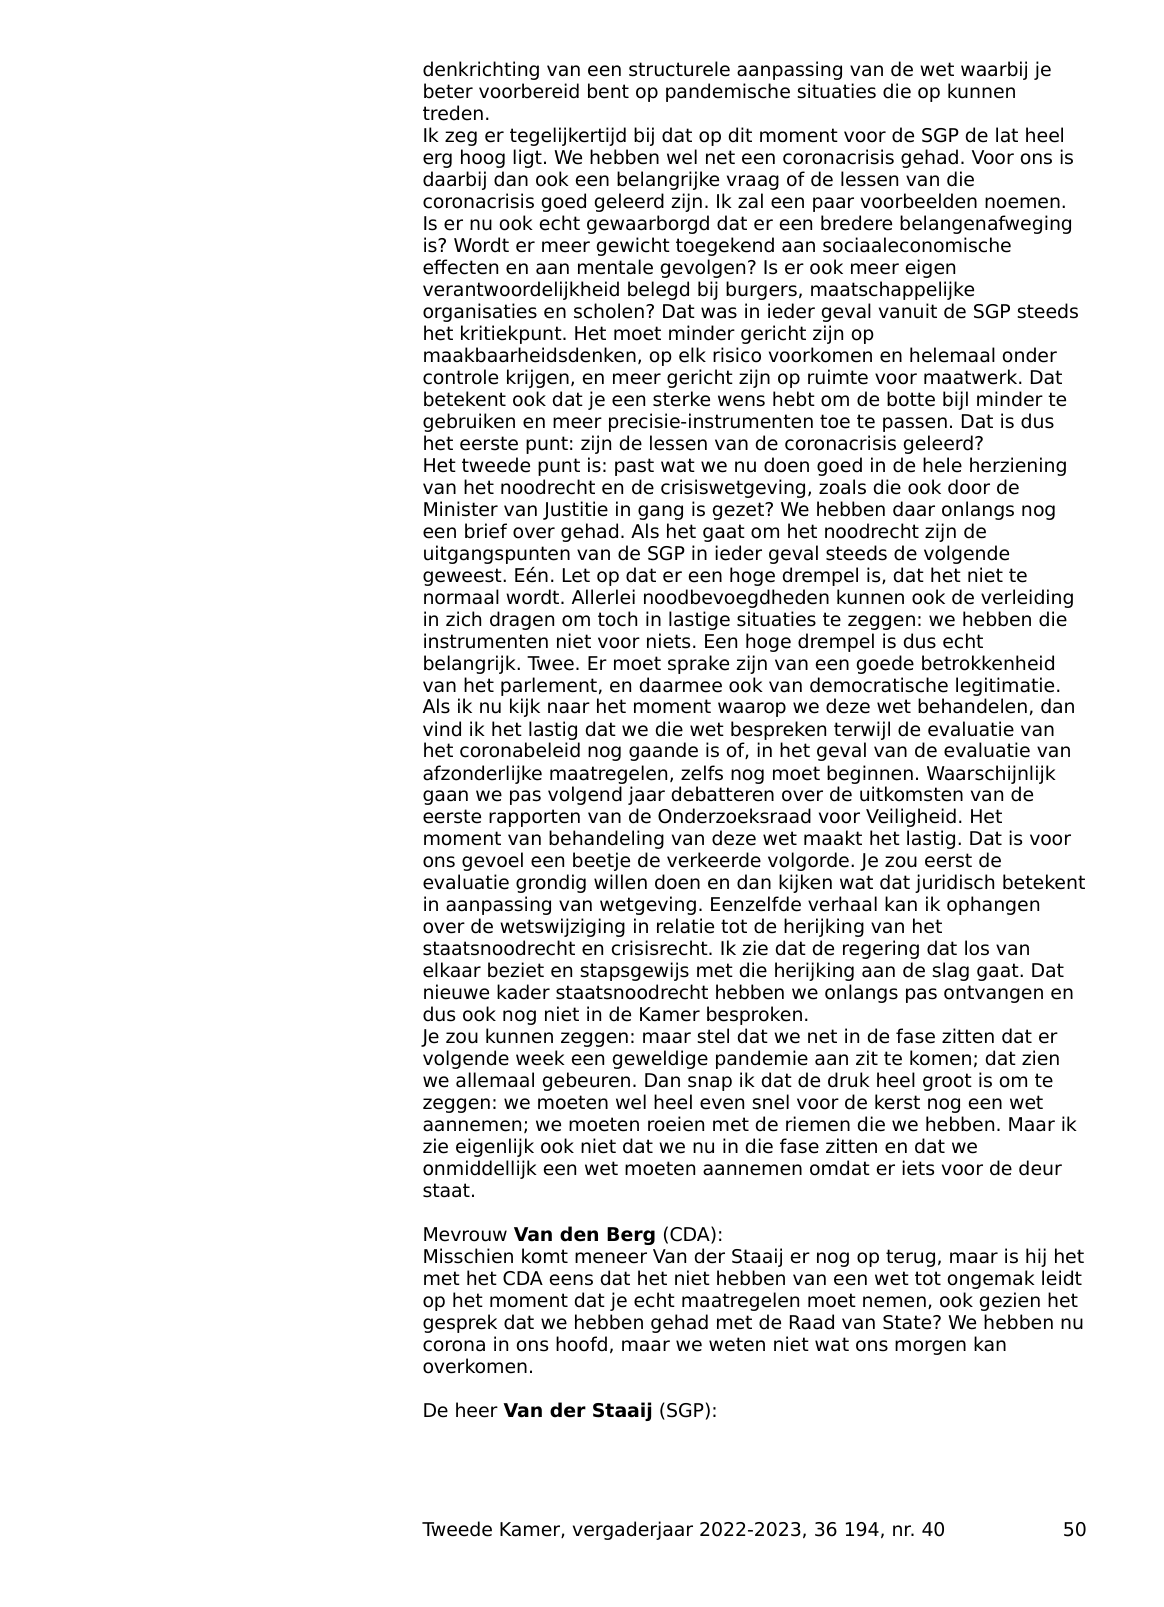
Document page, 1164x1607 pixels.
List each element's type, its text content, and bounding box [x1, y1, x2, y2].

text Als ik nu kijk naar het moment waarop we deze wet behandelen, dan vind ik het lastig dat we die wet bespreken terwijl de evaluatie van het coronabeleid nog gaande is of, in het geval van de evaluatie van afzonderlijke maatregelen, zelfs nog moet beginnen. Waarschijnlijk gaan we pas volgend jaar debatteren over de uitkomsten van de eerste rapporten van de Onderzoeksraad voor Veiligheid. Het moment van behandeling van deze wet maakt het lastig. Dat is voor ons gevoel een beetje de verkeerde volgorde. Je zou eerst de evaluatie grondig willen doen en dan kijken wat dat juridisch betekent in aanpassing van wetgeving. Eenzelfde verhaal kan ik ophangen over de wetswijziging in relatie tot de herijking van het staatsnoodrecht en crisisrecht. Ik zie dat de regering dat los van elkaar beziet en stapsgewijs met die herijking aan de slag gaat. Dat nieuwe kader staatsnoodrecht hebben we onlangs pas ontvangen en dus ook nog niet in de Kamer besproken. [422, 696, 1087, 1026]
text Misschien komt meneer Van der Staaij er nog op terug, maar is hij het met het CDA eens dat het niet hebben van een wet tot ongemak leidt op het moment dat je echt maatregelen moet nemen, ook gezien het gesprek dat we hebben gehad met de Raad van State? We hebben nu corona in ons hoofd, maar we weten niet wat ons morgen kan overkomen. [422, 1246, 1087, 1378]
text Ik zeg er tegelijkertijd bij dat op dit moment voor de SGP de lat heel erg hoog ligt. We hebben wel net een coronacrisis gehad. Voor ons is daarbij dan ook een belangrijke vraag of de lessen van die coronacrisis goed geleerd zijn. Ik zal een paar voorbeelden noemen. Is er nu ook echt gewaarborgd dat er een bredere belangenafweging is? Wordt er meer gewicht toegekend aan sociaaleconomische effecten en aan mentale gevolgen? Is er ook meer eigen verantwoordelijkheid belegd bij burgers, maatschappelijke organisaties en scholen? Dat was in ieder geval vanuit de SGP steeds het kritiekpunt. Het moet minder gericht zijn op maakbaarheidsdenken, op elk risico voorkomen en helemaal onder controle krijgen, en meer gericht zijn op ruimte voor maatwerk. Dat betekent ook dat je een sterke wens hebt om de botte bijl minder te gebruiken en meer precisie-instrumenten toe te passen. Dat is dus het eerste punt: zijn de lessen van de coronacrisis geleerd? [422, 125, 1087, 455]
text Het tweede punt is: past wat we nu doen goed in de hele herziening van het noodrecht en de crisiswetgeving, zoals die ook door de Minister van Justitie in gang is gezet? We hebben daar onlangs nog een brief over gehad. Als het gaat om het noodrecht zijn de uitgangspunten van de SGP in ieder geval steeds de volgende geweest. Eén. Let op dat er een hoge drempel is, dat het niet te normaal wordt. Allerlei noodbevoegdheden kunnen ook de verleiding in zich dragen om toch in lastige situaties te zeggen: we hebben die instrumenten niet voor niets. Een hoge drempel is dus echt belangrijk. Twee. Er moet sprake zijn van een goede betrokkenheid van het parlement, en daarmee ook van democratische legitimatie. [422, 455, 1087, 696]
text Je zou kunnen zeggen: maar stel dat we net in de fase zitten dat er volgende week een geweldige pandemie aan zit te komen; dat zien we allemaal gebeuren. Dan snap ik dat de druk heel groot is om te zeggen: we moeten wel heel even snel voor de kerst nog een wet aannemen; we moeten roeien met de riemen die we hebben. Maar ik zie eigenlijk ook niet dat we nu in die fase zitten en dat we onmiddellijk een wet moeten aannemen omdat er iets voor de deur staat. [422, 1026, 1087, 1202]
text denkrichting van een structurele aanpassing van de wet waarbij je beter voorbereid bent op pandemische situaties die op kunnen treden. [422, 59, 1087, 125]
text Mevrouw Van den Berg (CDA): [422, 1224, 1087, 1246]
text De heer Van der Staaij (SGP): [422, 1400, 1087, 1422]
